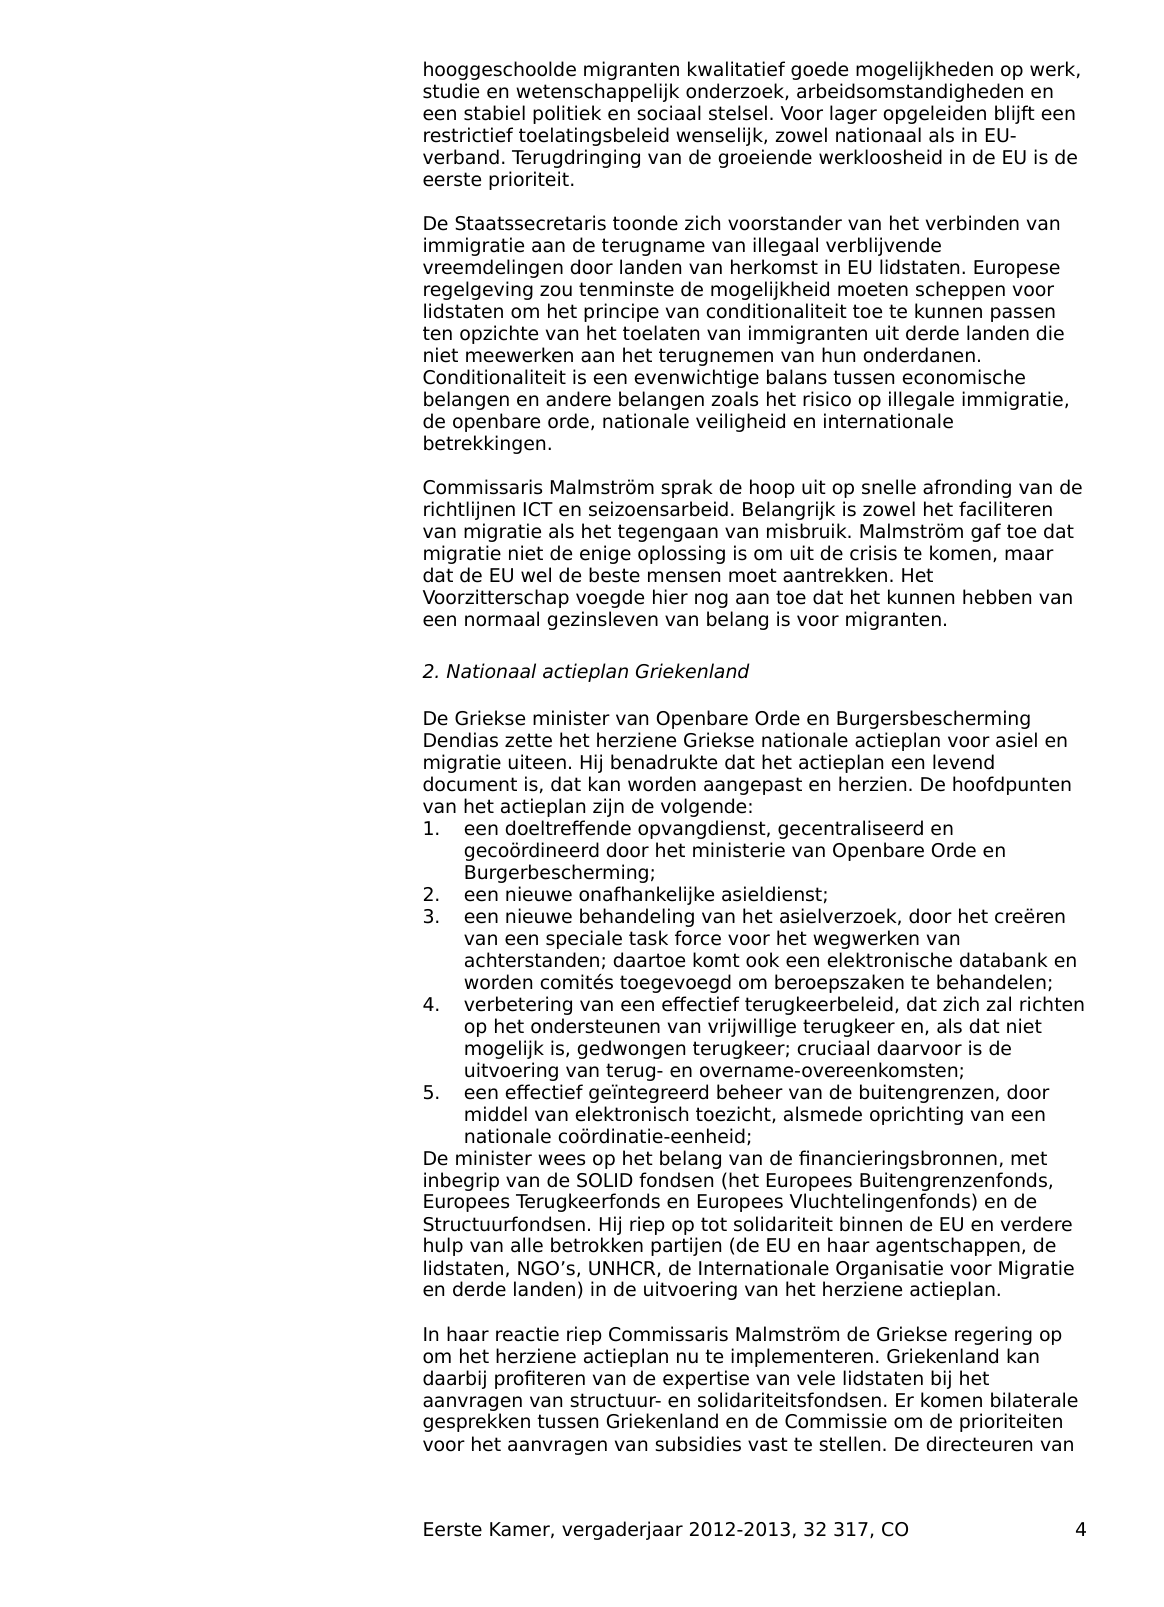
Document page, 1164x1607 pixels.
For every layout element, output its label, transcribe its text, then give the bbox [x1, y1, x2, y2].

text In haar reactie riep Commissaris Malmström de Griekse regering op om het herziene actieplan nu te implementeren. Griekenland kan daarbij profiteren van de expertise van vele lidstaten bij het aanvragen van structuur- en solidariteitsfondsen. Er komen bilaterale gesprekken tussen Griekenland en de Commissie om de prioriteiten voor het aanvragen van subsidies vast te stellen. De directeuren van [422, 1323, 1087, 1455]
text 2. een nieuwe onafhankelijke asieldienst; [422, 884, 1087, 906]
text hooggeschoolde migranten kwalitatief goede mogelijkheden op werk, studie en wetenschappelijk onderzoek, arbeidsomstandigheden en een stabiel politiek en sociaal stelsel. Voor lager opgeleiden blijft een restrictief toelatingsbeleid wenselijk, zowel nationaal als in EU-verband. Terugdringing van de groeiende werkloosheid in de EU is de eerste prioriteit. [422, 59, 1087, 191]
text De Staatssecretaris toonde zich voorstander van het verbinden van immigratie aan de terugname van illegaal verblijvende vreemdelingen door landen van herkomst in EU lidstaten. Europese regelgeving zou tenminste de mogelijkheid moeten scheppen voor lidstaten om het principe van conditionaliteit toe te kunnen passen ten opzichte van het toelaten van immigranten uit derde landen die niet meewerken aan het terugnemen van hun onderdanen. Conditionaliteit is een evenwichtige balans tussen economische belangen en andere belangen zoals het risico op illegale immigratie, de openbare orde, nationale veiligheid en internationale betrekkingen. [422, 213, 1087, 455]
text Commissaris Malmström sprak de hoop uit op snelle afronding van de richtlijnen ICT en seizoensarbeid. Belangrijk is zowel het faciliteren van migratie als het tegengaan van misbruik. Malmström gaf toe dat migratie niet de enige oplossing is om uit de crisis te komen, maar dat de EU wel de beste mensen moet aantrekken. Het Voorzitterschap voegde hier nog aan toe dat het kunnen hebben van een normaal gezinsleven van belang is voor migranten. [422, 477, 1087, 631]
text De minister wees op het belang van de financieringsbronnen, met inbegrip van de SOLID fondsen (het Europees Buitengrenzenfonds, Europees Terugkeerfonds en Europees Vluchtelingenfonds) en de Structuurfondsen. Hij riep op tot solidariteit binnen de EU en verdere hulp van alle betrokken partijen (de EU en haar agentschappen, de lidstaten, NGO’s, UNHCR, de Internationale Organisatie voor Migratie en derde landen) in de uitvoering van het herziene actieplan. [422, 1147, 1087, 1301]
text 5. een effectief geïntegreerd beheer van de buitengrenzen, door middel van elektronisch toezicht, alsmede oprichting van een nationale coördinatie-eenheid; [422, 1082, 1087, 1147]
text 1. een doeltreffende opvangdienst, gecentraliseerd en gecoördineerd door het ministerie van Openbare Orde en Burgerbescherming; [422, 818, 1087, 884]
subtitle 2. Nationaal actieplan Griekenland [422, 661, 1087, 683]
text 3. een nieuwe behandeling van het asielverzoek, door het creëren van een speciale task force voor het wegwerken van achterstanden; daartoe komt ook een elektronische databank en worden comités toegevoegd om beroepszaken te behandelen; [422, 906, 1087, 994]
text 4. verbetering van een effectief terugkeerbeleid, dat zich zal richten op het ondersteunen van vrijwillige terugkeer en, als dat niet mogelijk is, gedwongen terugkeer; cruciaal daarvoor is de uitvoering van terug- en overname-overeenkomsten; [422, 994, 1087, 1082]
text De Griekse minister van Openbare Orde en Burgersbescherming Dendias zette het herziene Griekse nationale actieplan voor asiel en migratie uiteen. Hij benadrukte dat het actieplan een levend document is, dat kan worden aangepast en herzien. De hoofdpunten van het actieplan zijn de volgende: [422, 708, 1087, 818]
